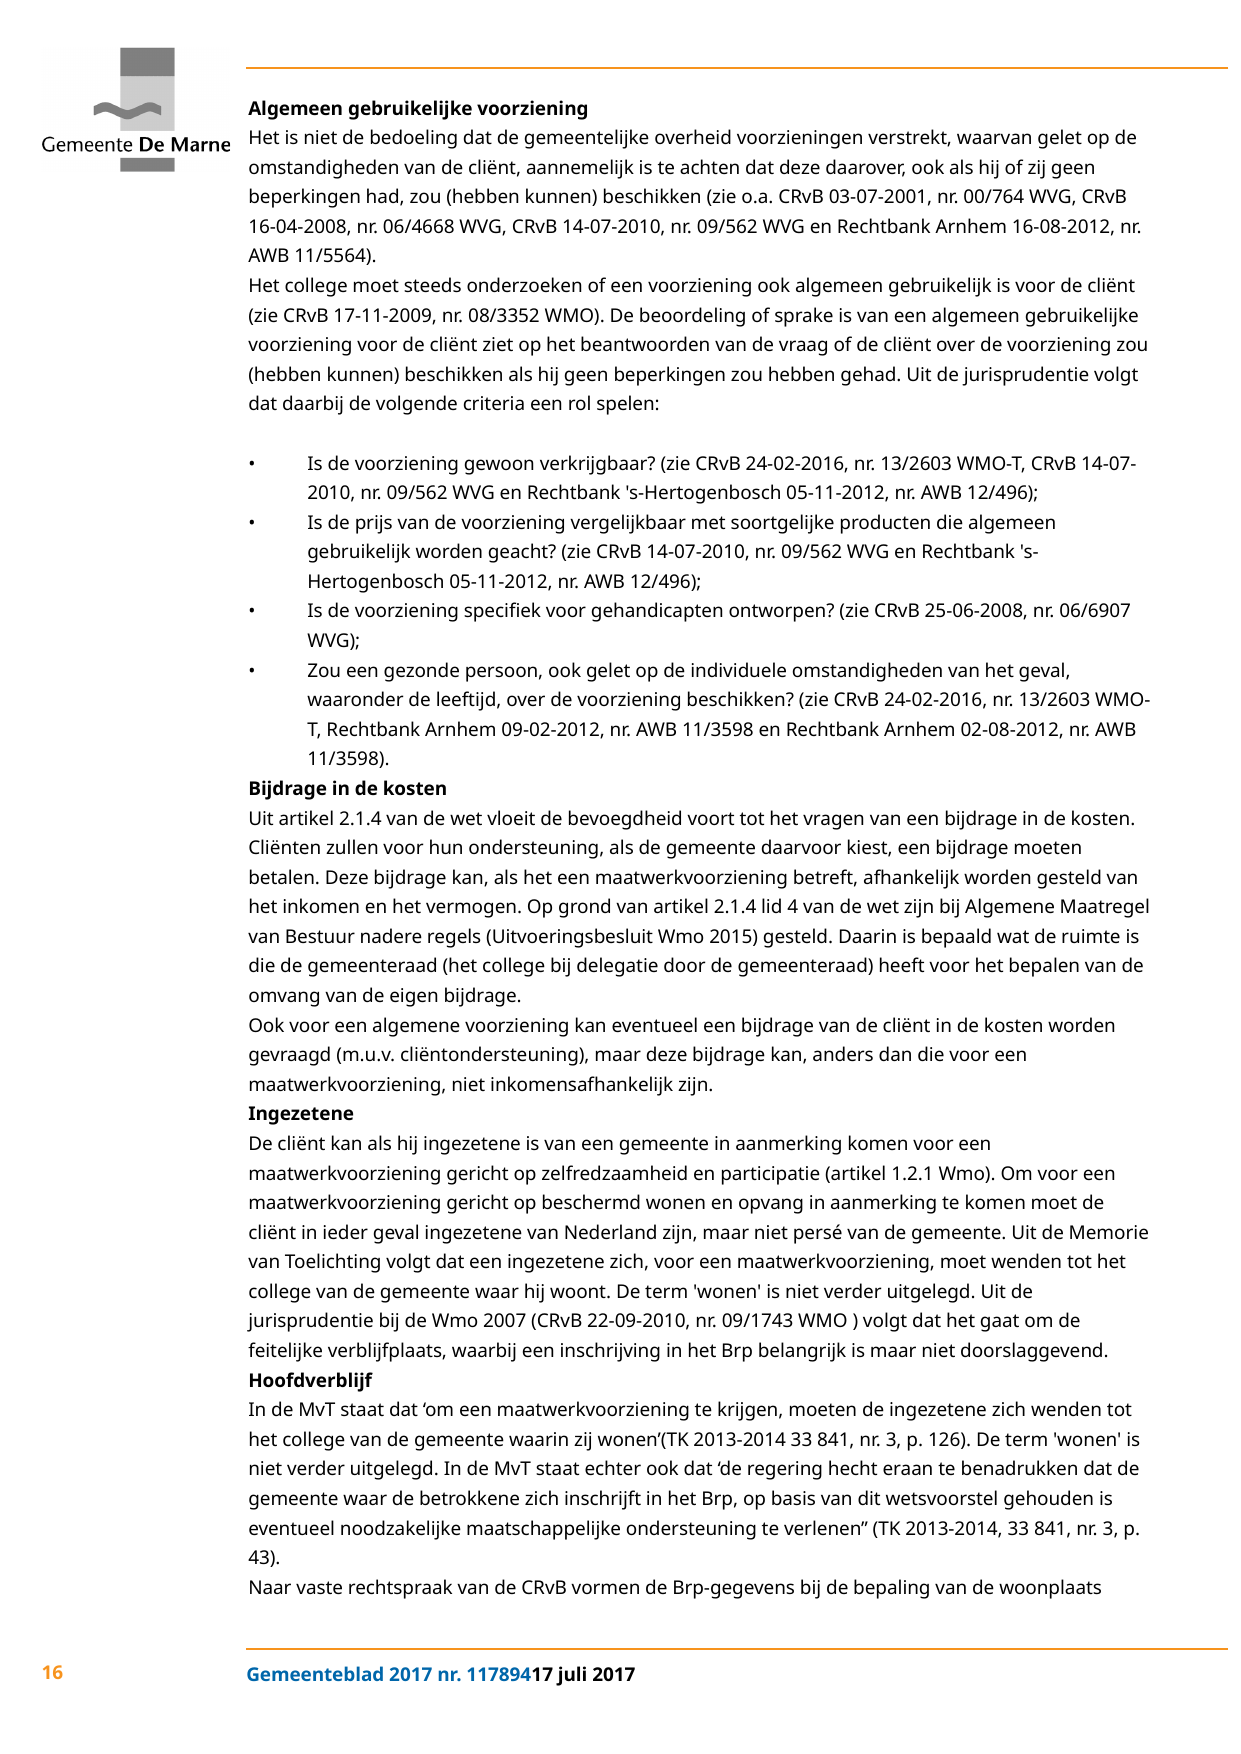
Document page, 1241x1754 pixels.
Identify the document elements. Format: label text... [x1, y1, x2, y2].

text Ingezetene [248, 1101, 1152, 1126]
text Naar vaste rechtspraak van de CRvB vormen de Brp-gegevens bij de bepaling van de woonplaats [248, 1574, 1152, 1600]
text Bijdrage in de kosten [248, 775, 1152, 801]
text Het college moet steeds onderzoeken of een voorziening ook algemeen gebruikelijk is voor de cliënt (zie CRvB 17‐11‐2009, nr. 08/3352 WMO). De beoordeling of sprake is van een algemeen gebruikelijke voorziening voor de cliënt ziet op het beantwoorden van de vraag of de cliënt over de voorziening zou (hebben kunnen) beschikken als hij geen beperkingen zou hebben gehad. Uit de jurisprudentie volgt dat daarbij de volgende criteria een rol spelen: [248, 272, 1152, 416]
text Uit artikel 2.1.4 van de wet vloeit de bevoegdheid voort tot het vragen van een bijdrage in de kosten. Cliёnten zullen voor hun ondersteuning, als de gemeente daarvoor kiest, een bijdrage moeten betalen. Deze bijdrage kan, als het een maatwerkvoorziening betreft, afhankelijk worden gesteld van het inkomen en het vermogen. Op grond van artikel 2.1.4 lid 4 van de wet zijn bij Algemene Maatregel van Bestuur nadere regels (Uitvoeringsbesluit Wmo 2015) gesteld. Daarin is bepaald wat de ruimte is die de gemeenteraad (het college bij delegatie door de gemeenteraad) heeft voor het bepalen van de omvang van de eigen bijdrage. [248, 805, 1152, 1008]
text Het is niet de bedoeling dat de gemeentelijke overheid voorzieningen verstrekt, waarvan gelet op de omstandigheden van de cliënt, aannemelijk is te achten dat deze daarover, ook als hij of zij geen beperkingen had, zou (hebben kunnen) beschikken (zie o.a. CRvB 03-07-2001, nr. 00/764 WVG, CRvB 16-04-2008, nr. 06/4668 WVG, CRvB 14-07-2010, nr. 09/562 WVG en Rechtbank Arnhem 16-08-2012, nr. AWB 11/5564). [248, 124, 1152, 268]
text Hoofdverblijf [248, 1367, 1152, 1393]
picture [41, 47, 231, 172]
text Ook voor een algemene voorziening kan eventueel een bijdrage van de cliёnt in de kosten worden gevraagd (m.u.v. cliëntondersteuning), maar deze bijdrage kan, anders dan die voor een maatwerkvoorziening, niet inkomensafhankelijk zijn. [248, 1012, 1152, 1097]
text In de MvT staat dat ‘om een maatwerkvoorziening te krijgen, moeten de ingezetene zich wenden tot het college van de gemeente waarin zij wonen’(TK 2013-2014 33 841, nr. 3, p. 126). De term 'wonen' is niet verder uitgelegd. In de MvT staat echter ook dat ‘de regering hecht eraan te benadrukken dat de gemeente waar de betrokkene zich inschrijft in het Brp, op basis van dit wetsvoorstel gehouden is eventueel noodzakelijke maatschappelijke ondersteuning te verlenen’’ (TK 2013-2014, 33 841, nr. 3, p. 43). [248, 1396, 1152, 1570]
list Is de voorziening gewoon verkrijgbaar? (zie CRvB 24-02-2016, nr. 13/2603 WMO-T, CRvB 14-07-2010, nr. 09/562 WVG en Rechtbank 's-Hertogenbosch 05-11-2012, nr. AWB 12/496); [248, 450, 1152, 505]
list Is de prijs van de voorziening vergelijkbaar met soortgelijke producten die algemeen gebruikelijk worden geacht? (zie CRvB 14-07-2010, nr. 09/562 WVG en Rechtbank 's-Hertogenbosch 05-11-2012, nr. AWB 12/496); [248, 509, 1152, 594]
text De cliënt kan als hij ingezetene is van een gemeente in aanmerking komen voor een maatwerkvoorziening gericht op zelfredzaamheid en participatie (artikel 1.2.1 Wmo). Om voor een maatwerkvoorziening gericht op beschermd wonen en opvang in aanmerking te komen moet de cliënt in ieder geval ingezetene van Nederland zijn, maar niet persé van de gemeente. Uit de Memorie van Toelichting volgt dat een ingezetene zich, voor een maatwerkvoorziening, moet wenden tot het college van de gemeente waar hij woont. De term 'wonen' is niet verder uitgelegd. Uit de jurisprudentie bij de Wmo 2007 (CRvB 22-09-2010, nr. 09/1743 WMO ) volgt dat het gaat om de feitelijke verblijfplaats, waarbij een inschrijving in het Brp belangrijk is maar niet doorslaggevend. [248, 1130, 1152, 1363]
text Algemeen gebruikelijke voorziening [248, 95, 1152, 121]
list Is de voorziening specifiek voor gehandicapten ontworpen? (zie CRvB 25-06-2008, nr. 06/6907 WVG); [248, 598, 1152, 653]
list Zou een gezonde persoon, ook gelet op de individuele omstandigheden van het geval, waaronder de leeftijd, over de voorziening beschikken? (zie CRvB 24-02-2016, nr. 13/2603 WMO-T, Rechtbank Arnhem 09-02-2012, nr. AWB 11/3598 en Rechtbank Arnhem 02-08-2012, nr. AWB 11/3598). [248, 657, 1152, 771]
